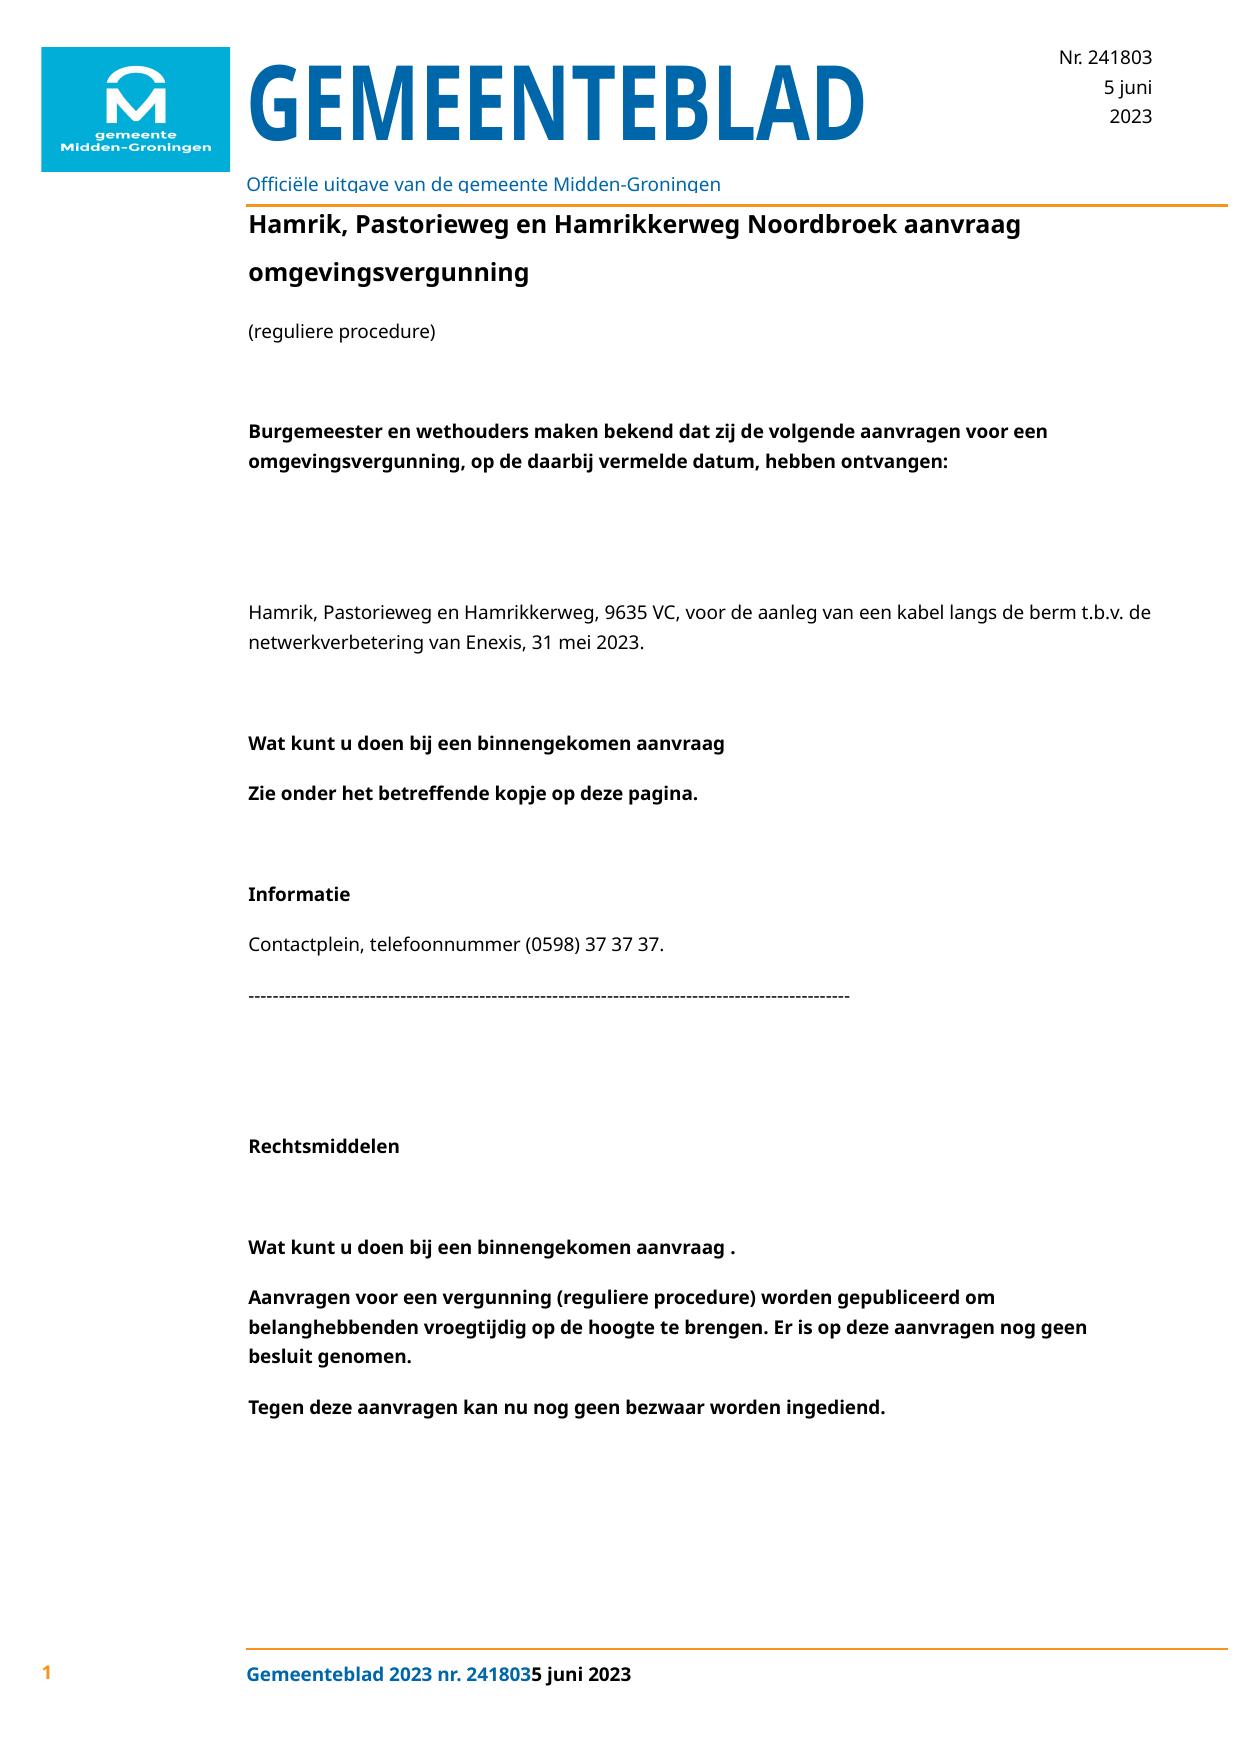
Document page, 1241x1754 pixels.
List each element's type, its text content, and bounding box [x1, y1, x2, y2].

text Burgemeester en wethouders maken bekend dat zij de volgende aanvragen voor een omgevingsvergunning, op de daarbij vermelde datum, hebben ontvangen: [248, 419, 1152, 474]
picture [184, 146, 190, 153]
text Contactplein, telefoonnummer (0598) 37 37 37. [248, 932, 1152, 957]
text Zie onder het betreffende kopje op deze pagina. [248, 780, 1152, 806]
text Aanvragen voor een vergunning (reguliere procedure) worden gepubliceerd om belanghebbenden vroegtijdig op de hoogte te brengen. Er is op deze aanvragen nog geen besluit genomen. [248, 1284, 1152, 1369]
text Informatie [248, 881, 1152, 907]
text Hamrik, Pastorieweg en Hamrikkerweg, 9635 VC, voor de aanleg van een kabel langs de berm t.b.v. de netwerkverbetering van Enexis, 31 mei 2023. [248, 599, 1152, 655]
text (reguliere procedure) [248, 318, 1152, 344]
text Rechtsmiddelen [248, 1133, 1152, 1159]
text Wat kunt u doen bij een binnengekomen aanvraag [248, 730, 1152, 756]
text Tegen deze aanvragen kan nu nog geen bezwaar worden ingediend. [248, 1394, 1152, 1420]
text Wat kunt u doen bij een binnengekomen aanvraag . [248, 1234, 1152, 1260]
picture [107, 89, 165, 122]
picture [108, 66, 164, 82]
text Hamrik, Pastorieweg en Hamrikkerweg Noordbroek aanvraag omgevingsvergunning [248, 207, 1152, 288]
text --------------------------------------------------------------------------------------------------- [248, 982, 1152, 1008]
